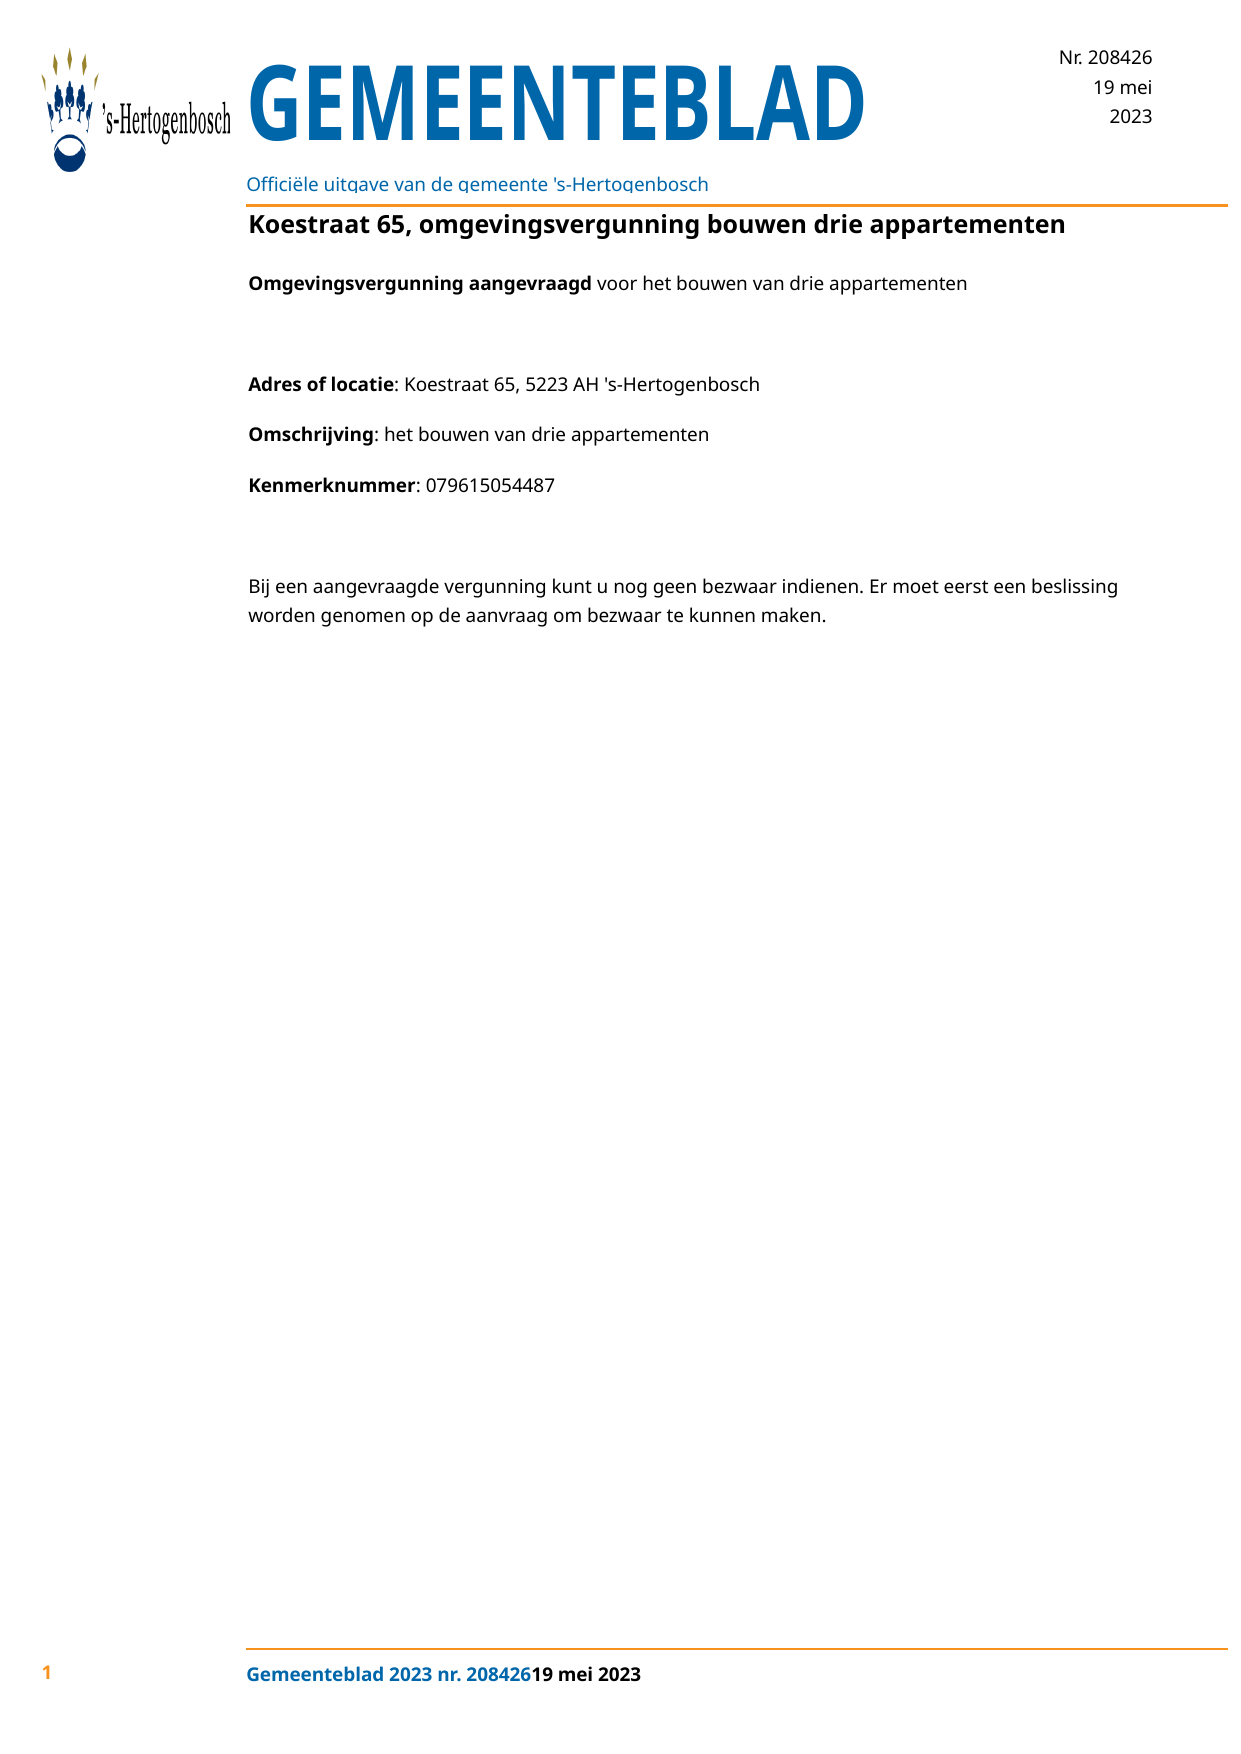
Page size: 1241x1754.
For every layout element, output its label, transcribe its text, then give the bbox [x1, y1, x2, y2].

text Bij een aangevraagde vergunning kunt u nog geen bezwaar indienen. Er moet eerst een beslissing worden genomen op de aanvraag om bezwaar te kunnen maken. [248, 573, 1152, 628]
picture [41, 47, 231, 172]
text Kenmerknummer: 079615054487 [248, 472, 1152, 498]
text Omschrijving: het bouwen van drie appartementen [248, 422, 1152, 447]
text Adres of locatie: Koestraat 65, 5223 AH 's-Hertogenbosch [248, 371, 1152, 397]
text Omgevingsvergunning aangevraagd voor het bouwen van drie appartementen [248, 270, 1152, 296]
text Koestraat 65, omgevingsvergunning bouwen drie appartementen [248, 207, 1152, 241]
